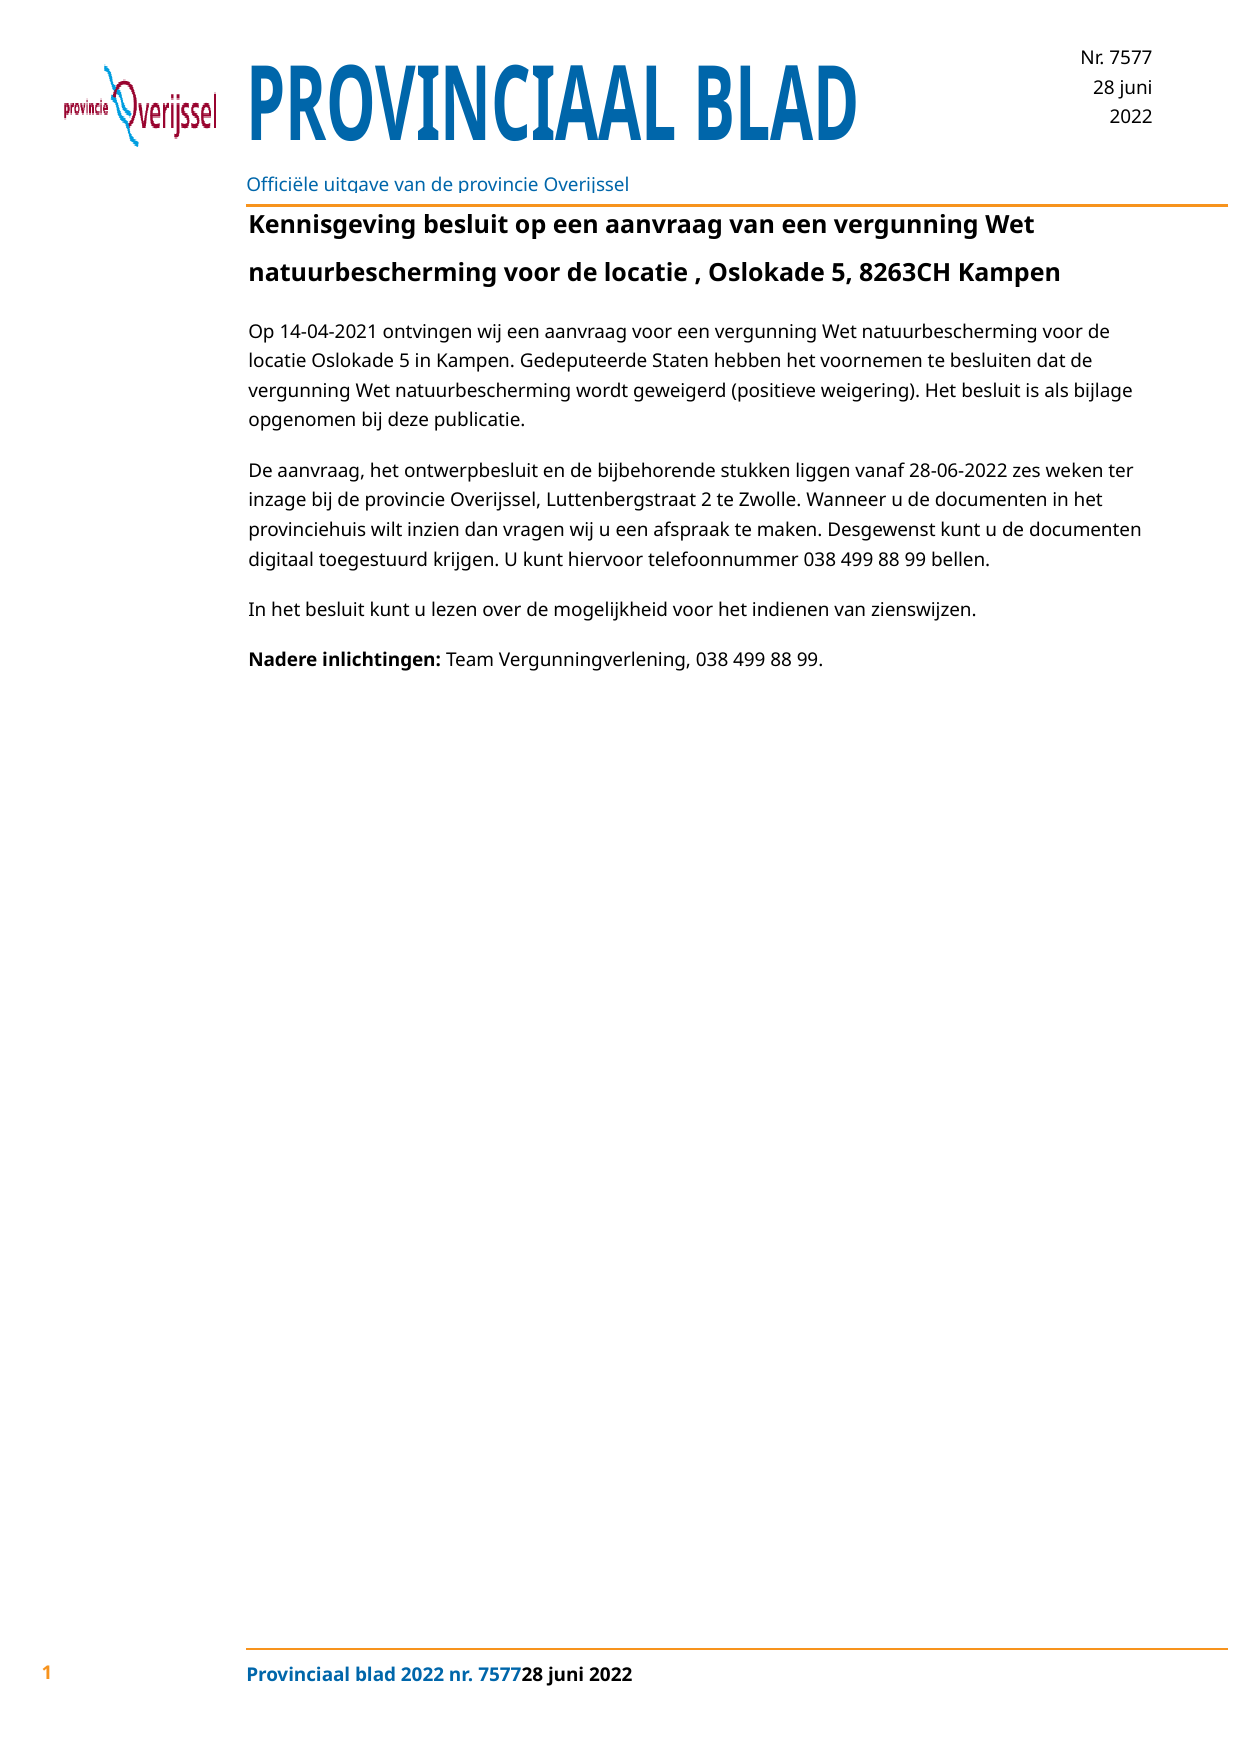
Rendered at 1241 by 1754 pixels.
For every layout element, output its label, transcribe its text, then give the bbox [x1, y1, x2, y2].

text In het besluit kunt u lezen over de mogelijkheid voor het indienen van zienswijzen. [248, 596, 1152, 622]
text De aanvraag, het ontwerpbesluit en de bijbehorende stukken liggen vanaf 28-06-2022 zes weken ter inzage bij de provincie Overijssel, Luttenbergstraat 2 te Zwolle. Wanneer u de documenten in het provinciehuis wilt inzien dan vragen wij u een afspraak te maken. Desgewenst kunt u de documenten digitaal toegestuurd krijgen. U kunt hiervoor telefoonnummer 038 499 88 99 bellen. [248, 457, 1152, 572]
picture [41, 47, 231, 172]
text Nadere inlichtingen: Team Vergunningverlening, 038 499 88 99. [248, 647, 1152, 672]
text Op 14-04-2021 ontvingen wij een aanvraag voor een vergunning Wet natuurbescherming voor de locatie Oslokade 5 in Kampen. Gedeputeerde Staten hebben het voornemen te besluiten dat de vergunning Wet natuurbescherming wordt geweigerd (positieve weigering). Het besluit is als bijlage opgenomen bij deze publicatie. [248, 318, 1152, 432]
text Kennisgeving besluit op een aanvraag van een vergunning Wet natuurbescherming voor de locatie , Oslokade 5, 8263CH Kampen [248, 207, 1152, 288]
